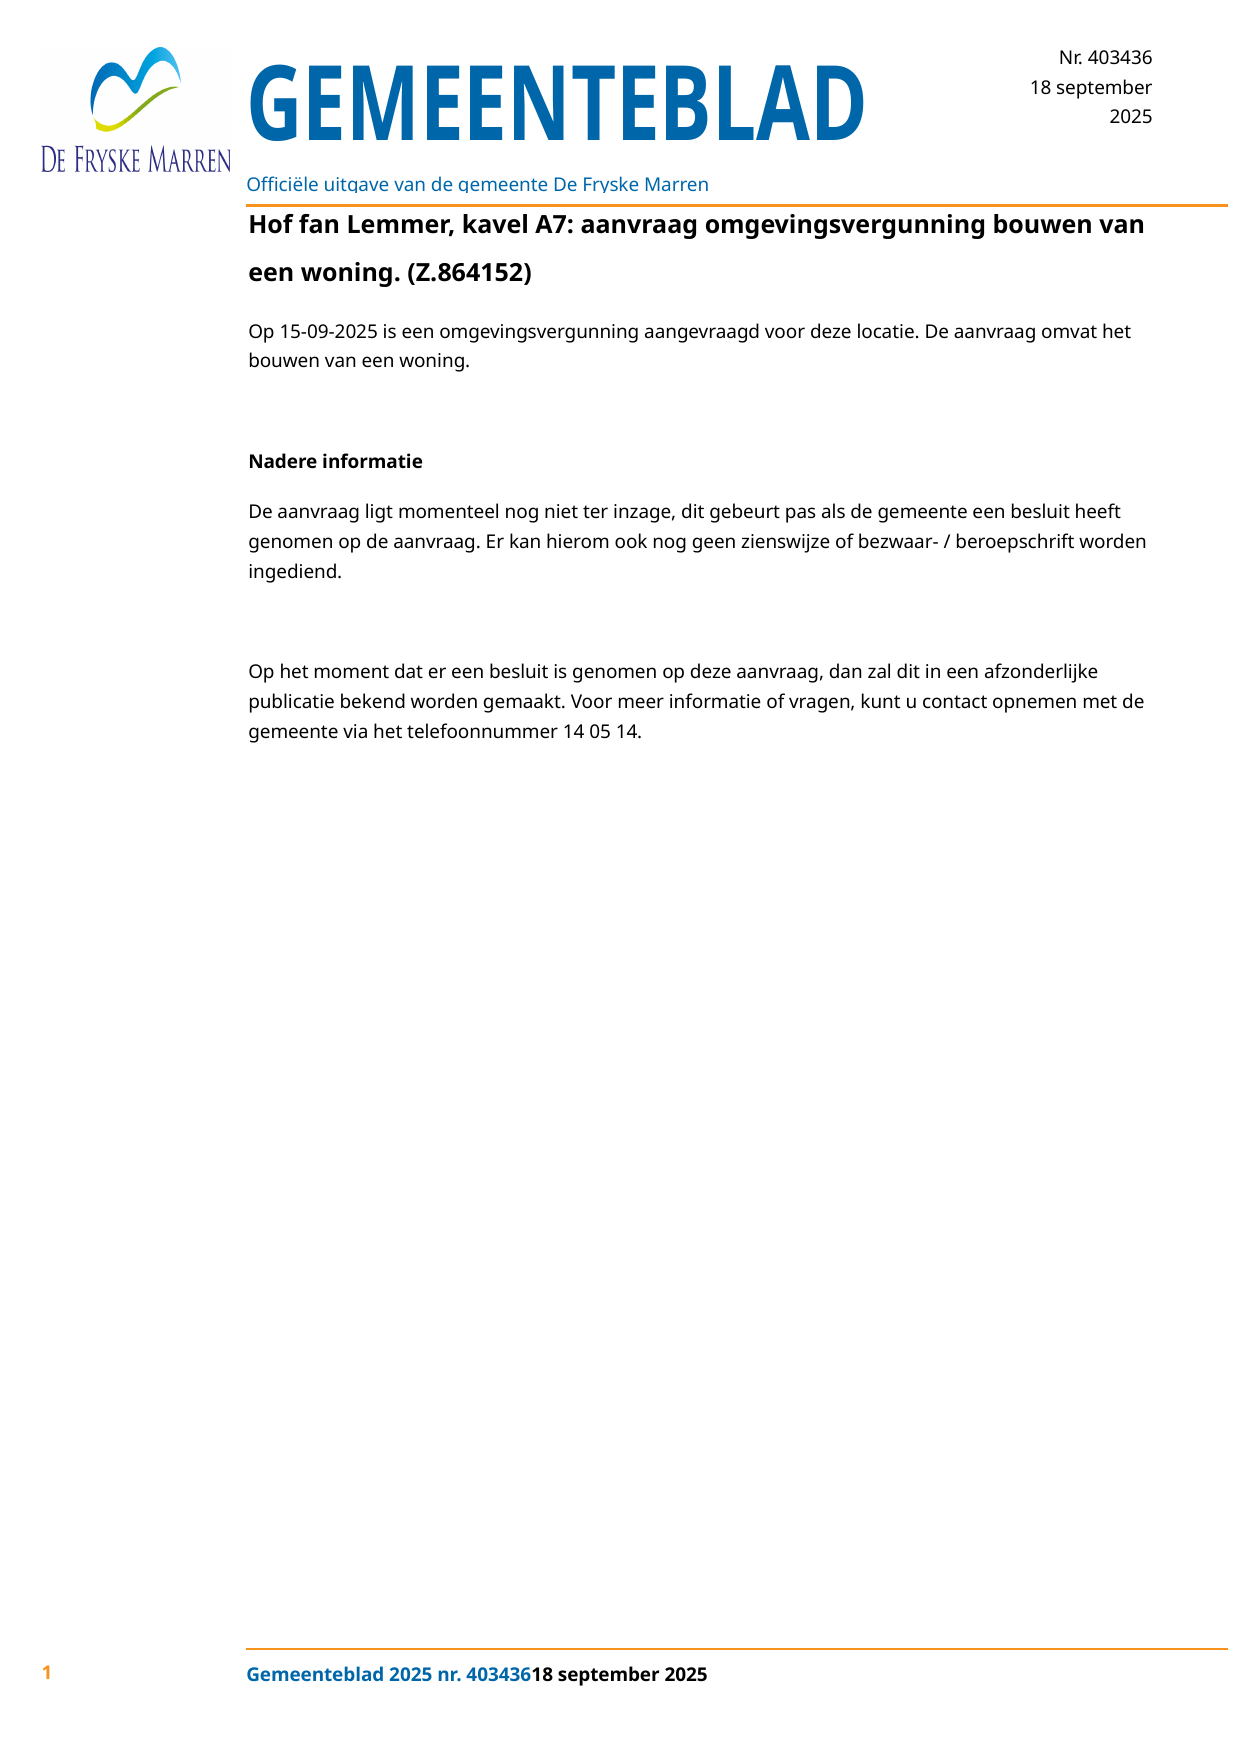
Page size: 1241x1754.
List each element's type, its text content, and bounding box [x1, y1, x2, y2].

text Nadere informatie [248, 448, 1152, 474]
picture [41, 47, 231, 172]
text Op het moment dat er een besluit is genomen op deze aanvraag, dan zal dit in een afzonderlijke publicatie bekend worden gemaakt. Voor meer informatie of vragen, kunt u contact opnemen met de gemeente via het telefoonnummer 14 05 14. [248, 659, 1152, 744]
text De aanvraag ligt momenteel nog niet ter inzage, dit gebeurt pas als de gemeente een besluit heeft genomen op de aanvraag. Er kan hierom ook nog geen zienswijze of bezwaar- / beroepschrift worden ingediend. [248, 499, 1152, 584]
text Op 15-09-2025 is een omgevingsvergunning aangevraagd voor deze locatie. De aanvraag omvat het bouwen van een woning. [248, 318, 1152, 373]
text Hof fan Lemmer, kavel A7: aanvraag omgevingsvergunning bouwen van een woning. (Z.864152) [248, 207, 1152, 288]
